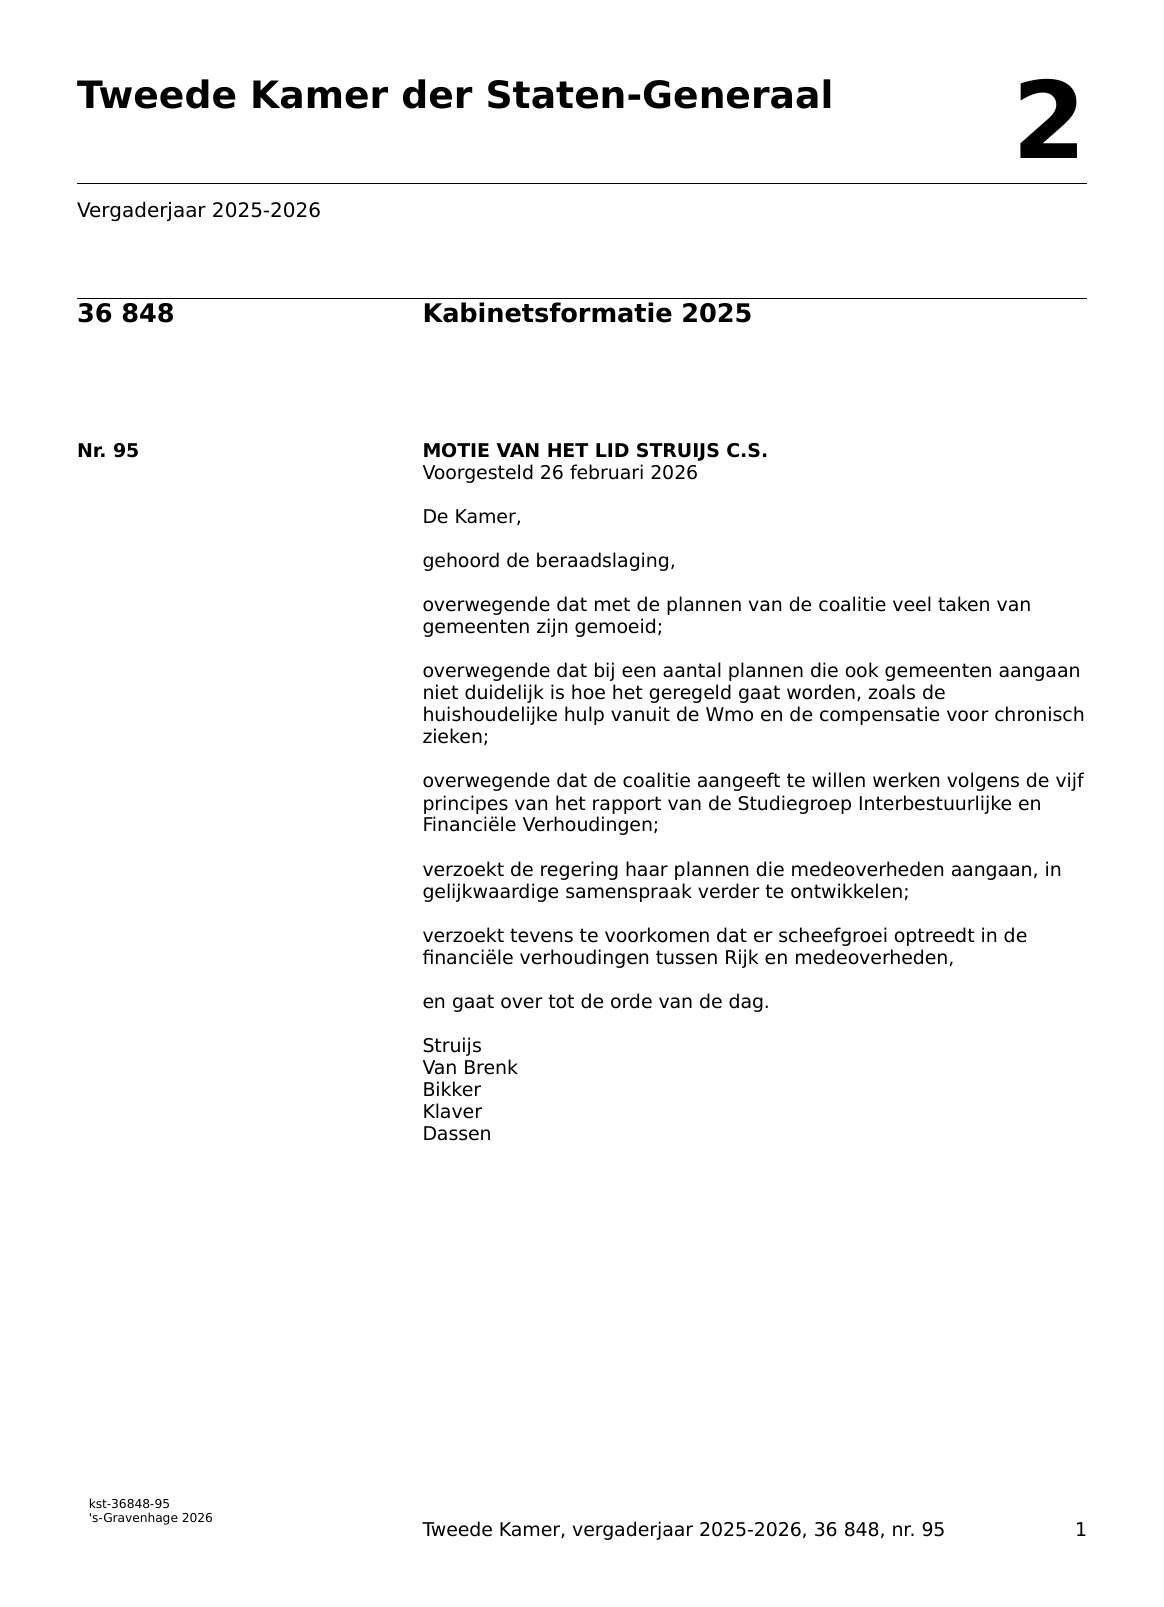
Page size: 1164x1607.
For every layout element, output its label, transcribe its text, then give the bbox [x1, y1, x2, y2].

subtitle 36 848 Kabinetsformatie 2025 [77, 299, 1087, 329]
text overwegende dat de coalitie aangeeft te willen werken volgens de vijf principes van het rapport van de Studiegroep Interbestuurlijke en Financiële Verhoudingen; [422, 770, 1087, 836]
text overwegende dat met de plannen van de coalitie veel taken van gemeenten zijn gemoeid; [422, 594, 1087, 638]
text Dassen [422, 1123, 1087, 1145]
text Struijs [422, 1035, 1087, 1057]
text 's-Gravenhage 2026 [88, 1511, 323, 1525]
text gehoord de beraadslaging, [422, 550, 1087, 572]
text Van Brenk [422, 1057, 1087, 1079]
text De Kamer, [422, 506, 1087, 528]
subtitle Nr. 95 MOTIE VAN HET LID STRUIJS C.S. [77, 440, 1087, 462]
table_header 2 [886, 59, 1087, 183]
text Bikker [422, 1079, 1087, 1101]
text verzoekt de regering haar plannen die medeoverheden aangaan, in gelijkwaardige samenspraak verder te ontwikkelen; [422, 858, 1087, 902]
text overwegende dat bij een aantal plannen die ook gemeenten aangaan niet duidelijk is hoe het geregeld gaat worden, zoals de huishoudelijke hulp vanuit de Wmo en de compensatie voor chronisch zieken; [422, 660, 1087, 748]
table_cell Vergaderjaar 2025-2026 [77, 184, 1087, 298]
text Klaver [422, 1101, 1087, 1123]
table_header Tweede Kamer der Staten-Generaal [77, 59, 886, 183]
text verzoekt tevens te voorkomen dat er scheefgroei optreedt in de financiële verhoudingen tussen Rijk en medeoverheden, [422, 925, 1087, 969]
text en gaat over tot de orde van de dag. [422, 991, 1087, 1013]
text Voorgesteld 26 februari 2026 [422, 462, 1087, 484]
text kst-36848-95 [88, 1497, 323, 1511]
